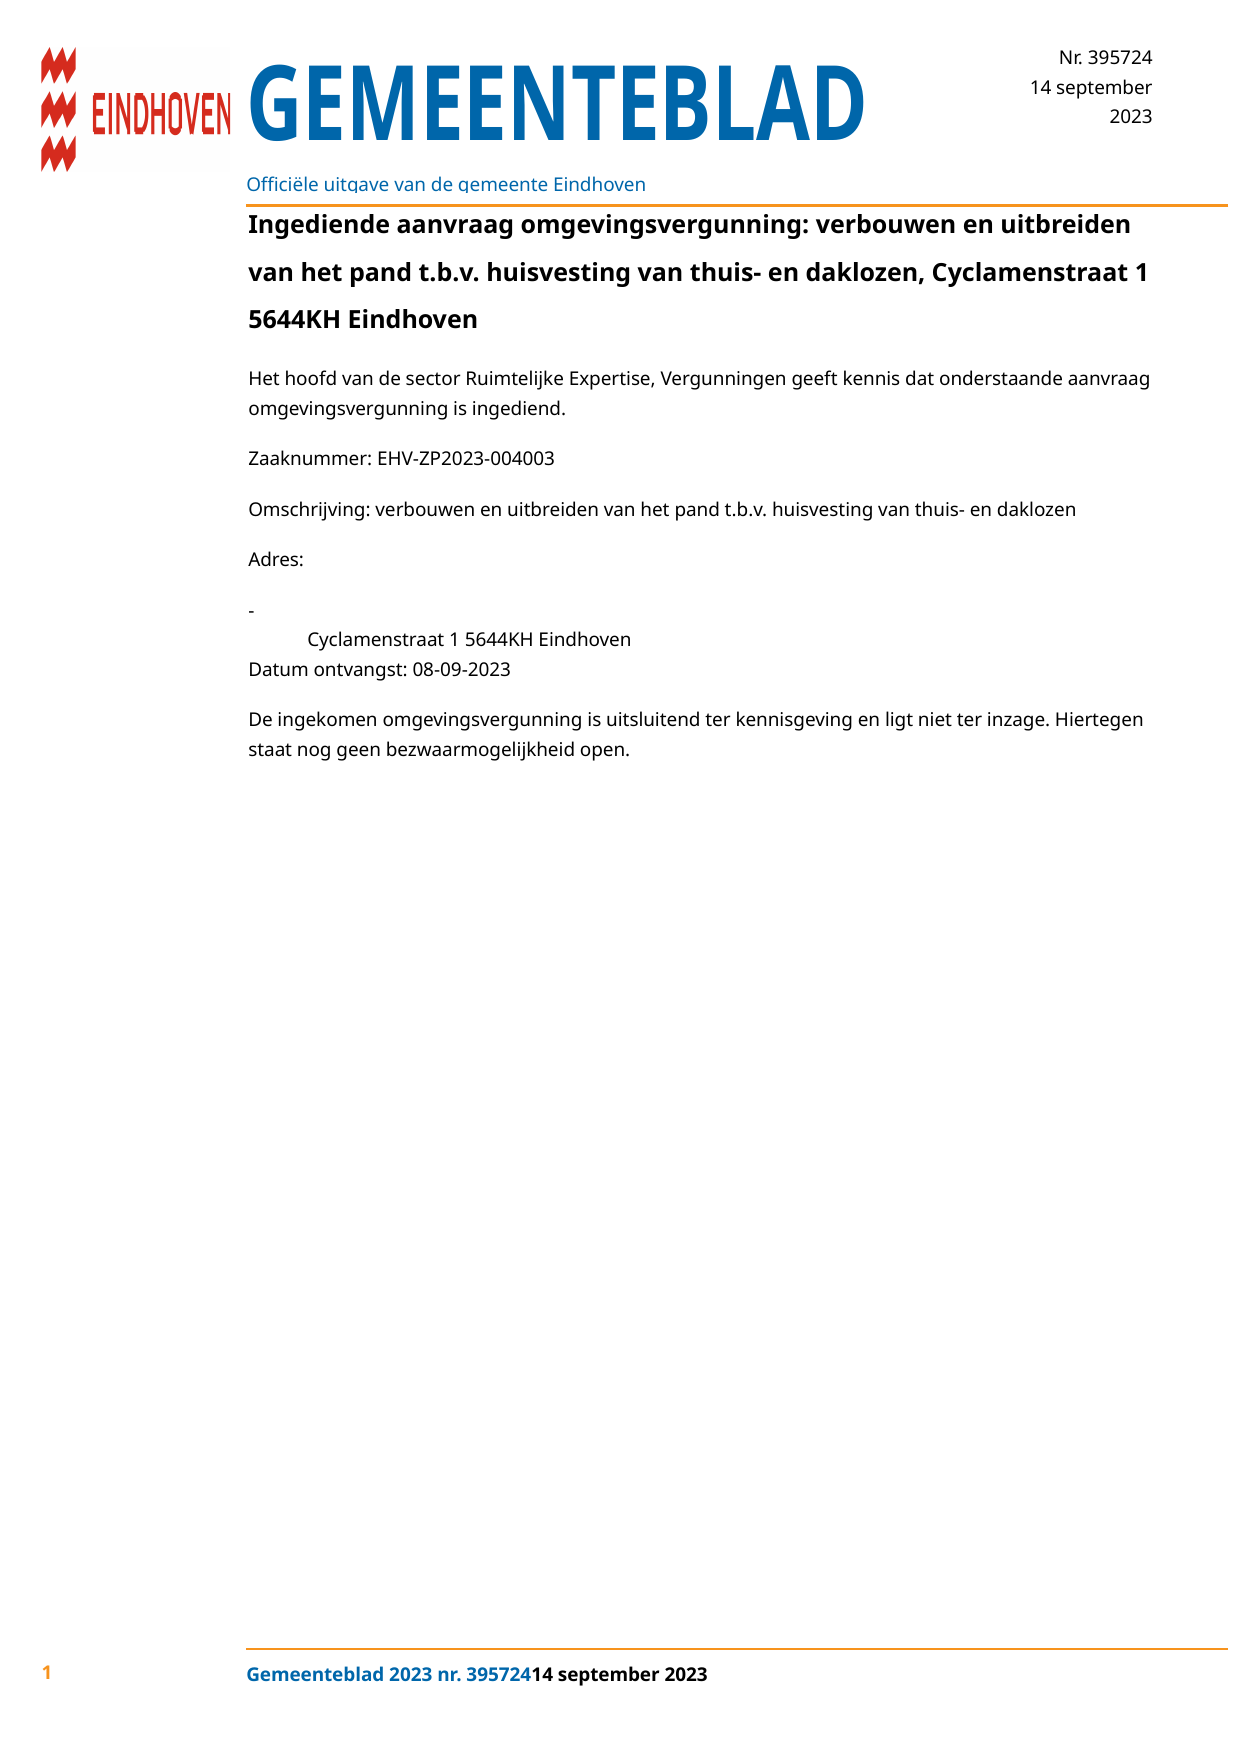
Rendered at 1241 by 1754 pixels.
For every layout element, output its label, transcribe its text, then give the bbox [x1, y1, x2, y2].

text De ingekomen omgevingsvergunning is uitsluitend ter kennisgeving en ligt niet ter inzage. Hiertegen staat nog geen bezwaarmogelijkheid open. [248, 706, 1152, 762]
text Datum ontvangst: 08-09-2023 [248, 656, 1152, 682]
text Het hoofd van de sector Ruimtelijke Expertise, Vergunningen geeft kennis dat onderstaande aanvraag omgevingsvergunning is ingediend. [248, 366, 1152, 421]
text Zaaknummer: EHV-ZP2023-004003 [248, 446, 1152, 471]
picture [41, 47, 231, 172]
text Omschrijving: verbouwen en uitbreiden van het pand t.b.v. huisvesting van thuis- en daklozen [248, 496, 1152, 522]
text Ingediende aanvraag omgevingsvergunning: verbouwen en uitbreiden van het pand t.b.v. huisvesting van thuis- en daklozen, Cyclamenstraat 1 5644KH Eindhoven [248, 207, 1152, 336]
list Cyclamenstraat 1 5644KH Eindhoven [248, 626, 1152, 652]
text Adres: [248, 546, 1152, 572]
